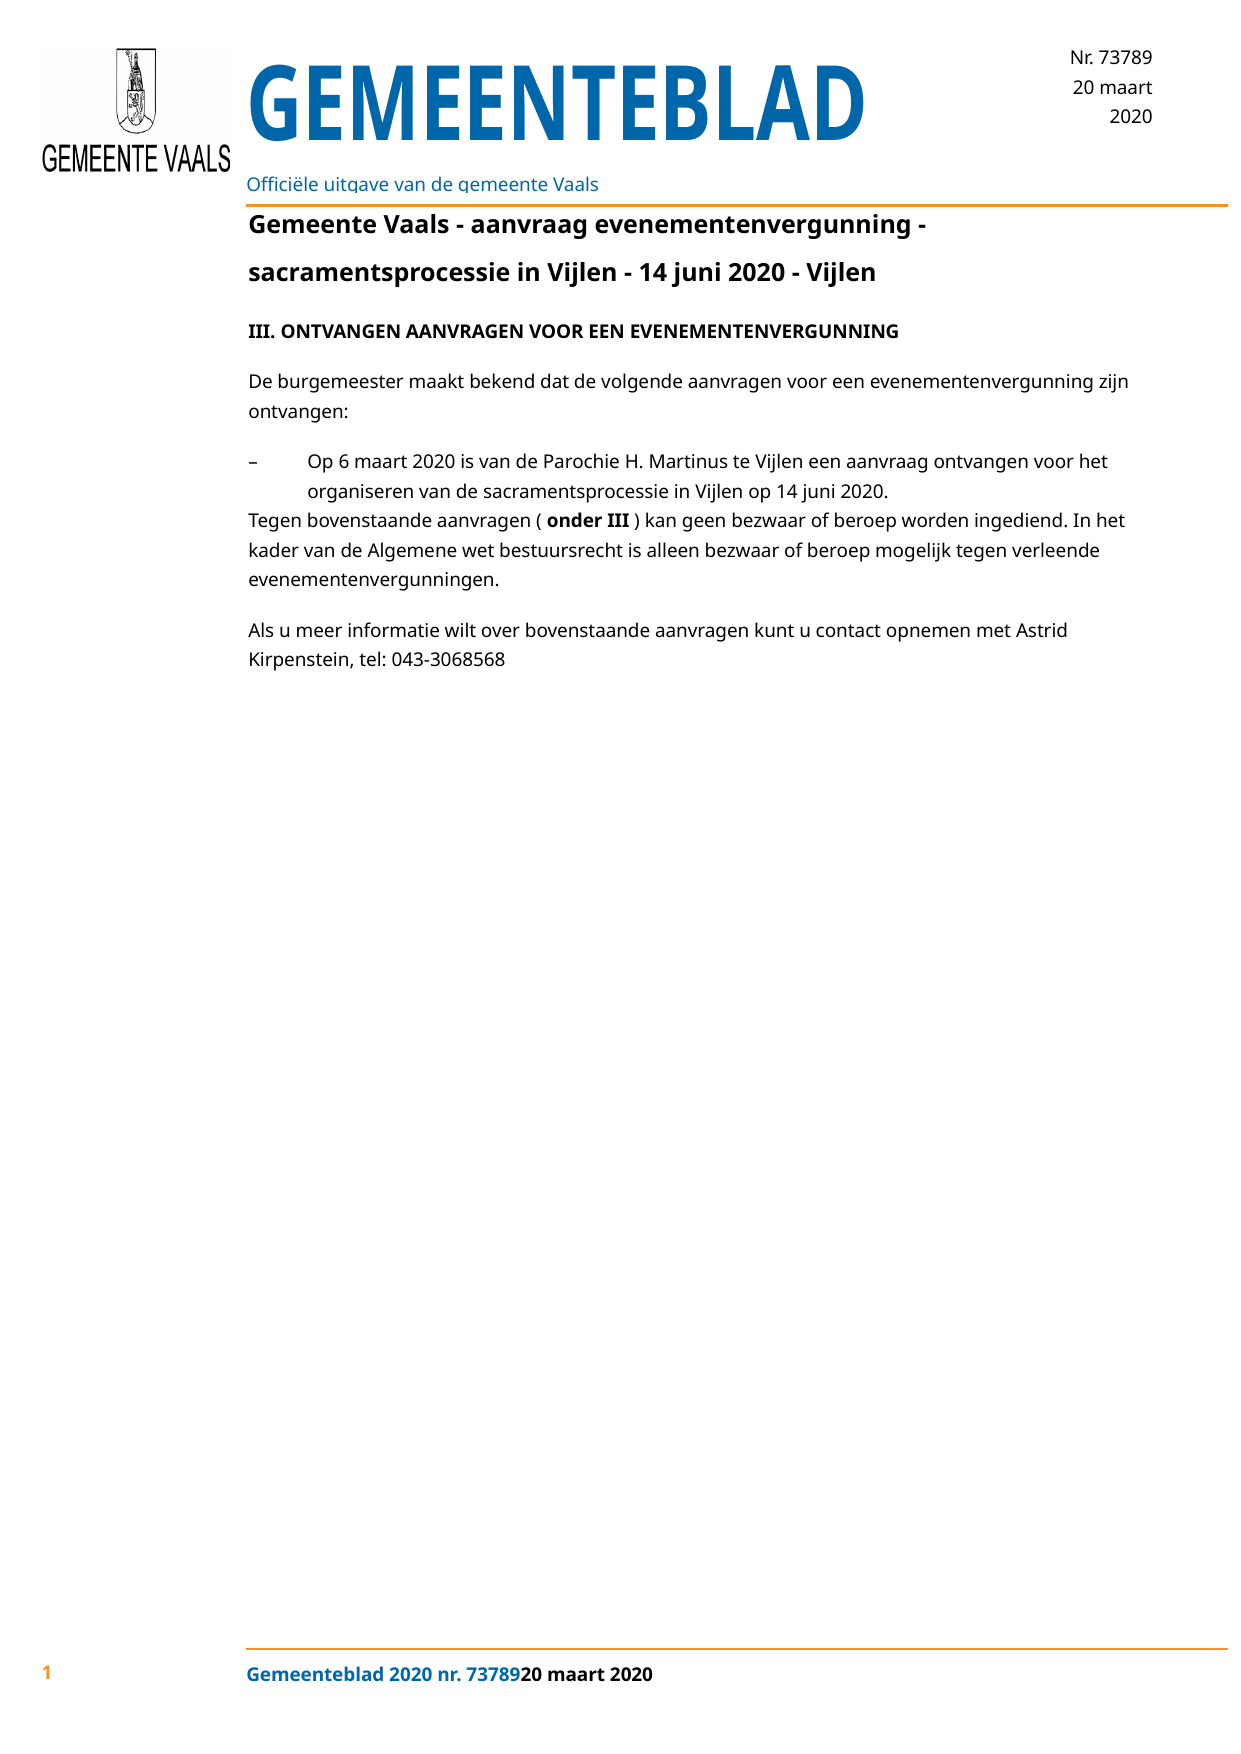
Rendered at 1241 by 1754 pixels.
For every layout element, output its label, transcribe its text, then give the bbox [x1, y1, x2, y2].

list Op 6 maart 2020 is van de Parochie H. Martinus te Vijlen een aanvraag ontvangen voor het organiseren van de sacramentsprocessie in Vijlen op 14 juni 2020. [248, 448, 1152, 504]
text Tegen bovenstaande aanvragen ( onder III ) kan geen bezwaar of beroep worden ingediend. In het kader van de Algemene wet bestuursrecht is alleen bezwaar of beroep mogelijk tegen verleende evenementenvergunningen. [248, 507, 1152, 592]
text Gemeente Vaals - aanvraag evenementenvergunning - sacramentsprocessie in Vijlen - 14 juni 2020 - Vijlen [248, 207, 1152, 288]
text III. ONTVANGEN AANVRAGEN VOOR EEN EVENEMENTENVERGUNNING [248, 318, 1152, 344]
picture [41, 47, 231, 172]
text De burgemeester maakt bekend dat de volgende aanvragen voor een evenementenvergunning zijn ontvangen: [248, 368, 1152, 424]
text Als u meer informatie wilt over bovenstaande aanvragen kunt u contact opnemen met Astrid Kirpenstein, tel: 043-3068568 [248, 617, 1152, 672]
